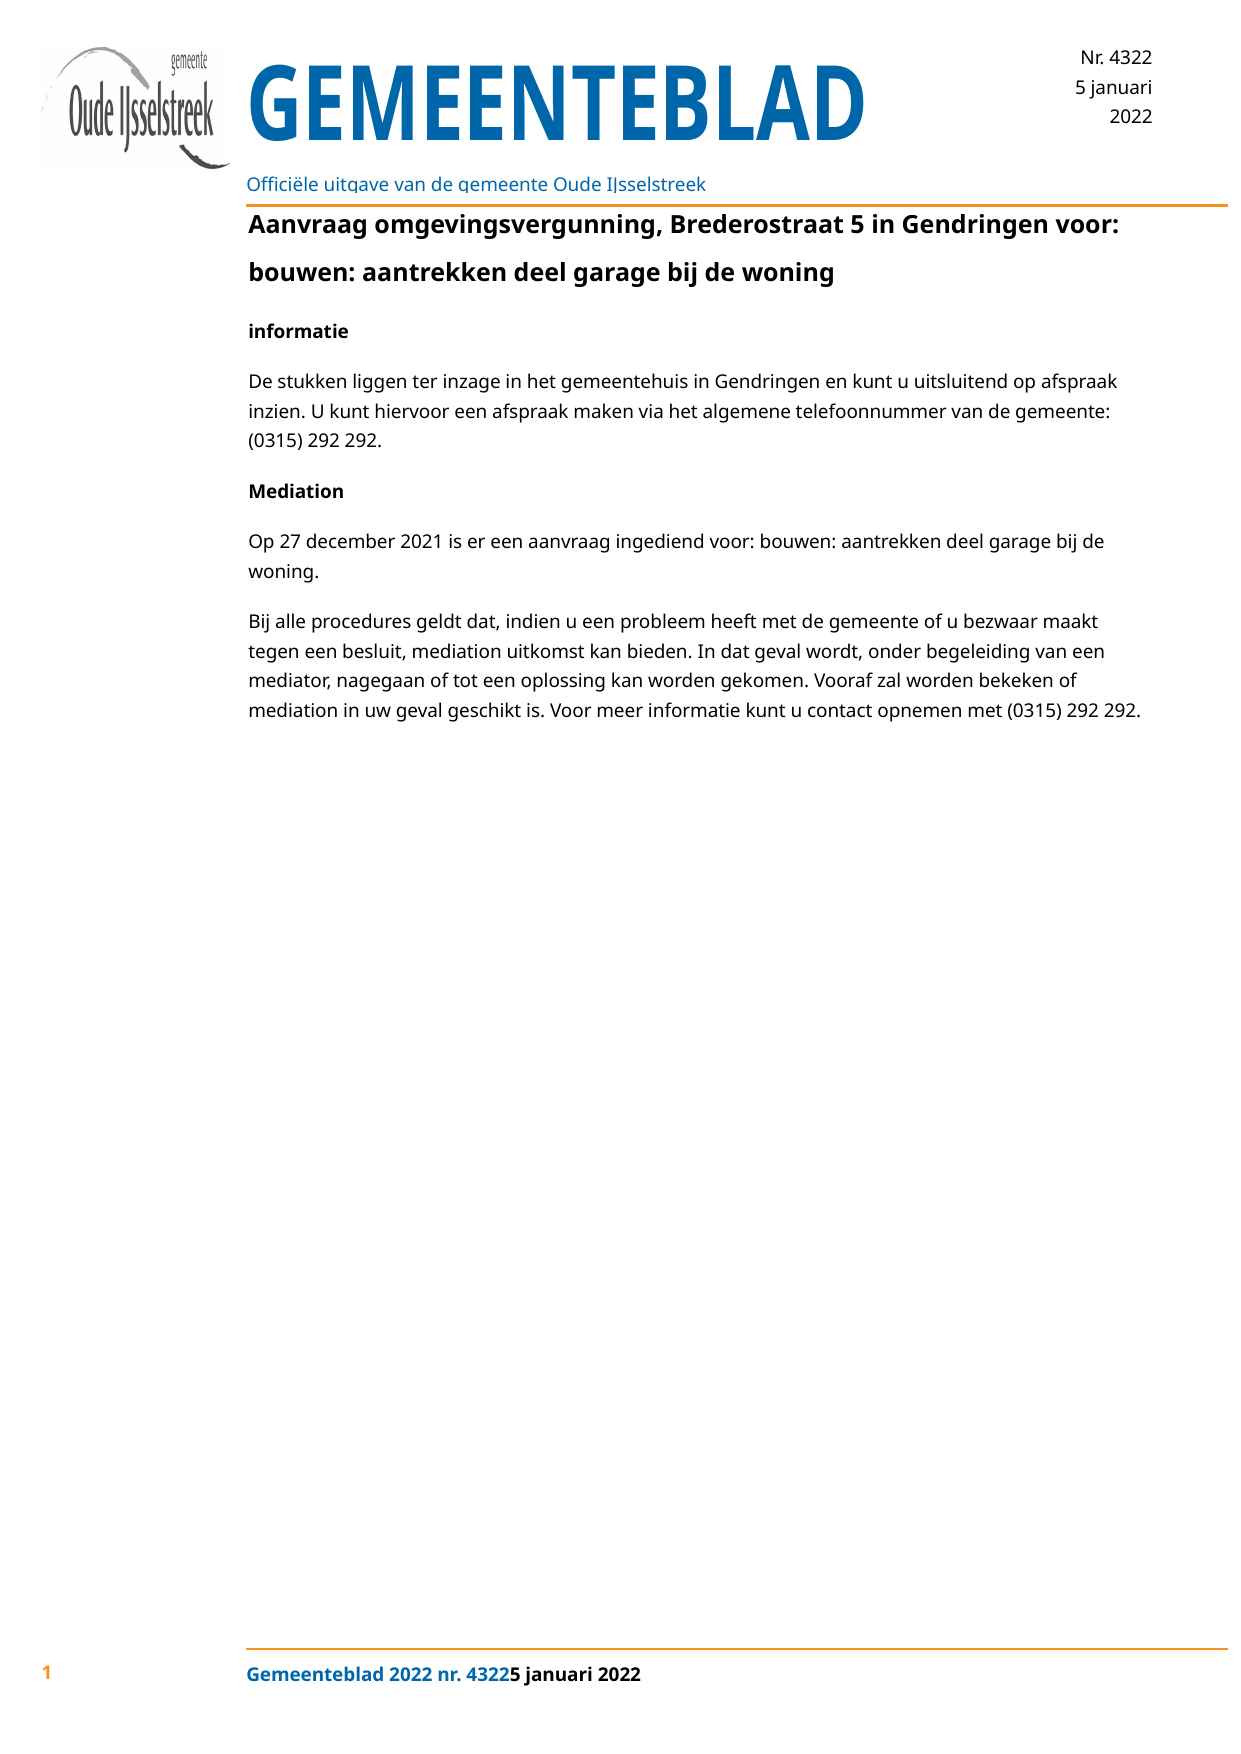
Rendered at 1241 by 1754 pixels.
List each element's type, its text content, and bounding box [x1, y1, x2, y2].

text informatie [248, 318, 1152, 344]
text Mediation [248, 478, 1152, 504]
text De stukken liggen ter inzage in het gemeentehuis in Gendringen en kunt u uitsluitend op afspraak inzien. U kunt hiervoor een afspraak maken via het algemene telefoonnummer van de gemeente: (0315) 292 292. [248, 368, 1152, 453]
text Aanvraag omgevingsvergunning, Brederostraat 5 in Gendringen voor: bouwen: aantrekken deel garage bij de woning [248, 207, 1152, 288]
text Op 27 december 2021 is er een aanvraag ingediend voor: bouwen: aantrekken deel garage bij de woning. [248, 528, 1152, 584]
text Bij alle procedures geldt dat, indien u een probleem heeft met de gemeente of u bezwaar maakt tegen een besluit, mediation uitkomst kan bieden. In dat geval wordt, onder begeleiding van een mediator, nagegaan of tot een oplossing kan worden gekomen. Vooraf zal worden bekeken of mediation in uw geval geschikt is. Voor meer informatie kunt u contact opnemen met (0315) 292 292. [248, 608, 1152, 723]
picture [41, 47, 231, 172]
